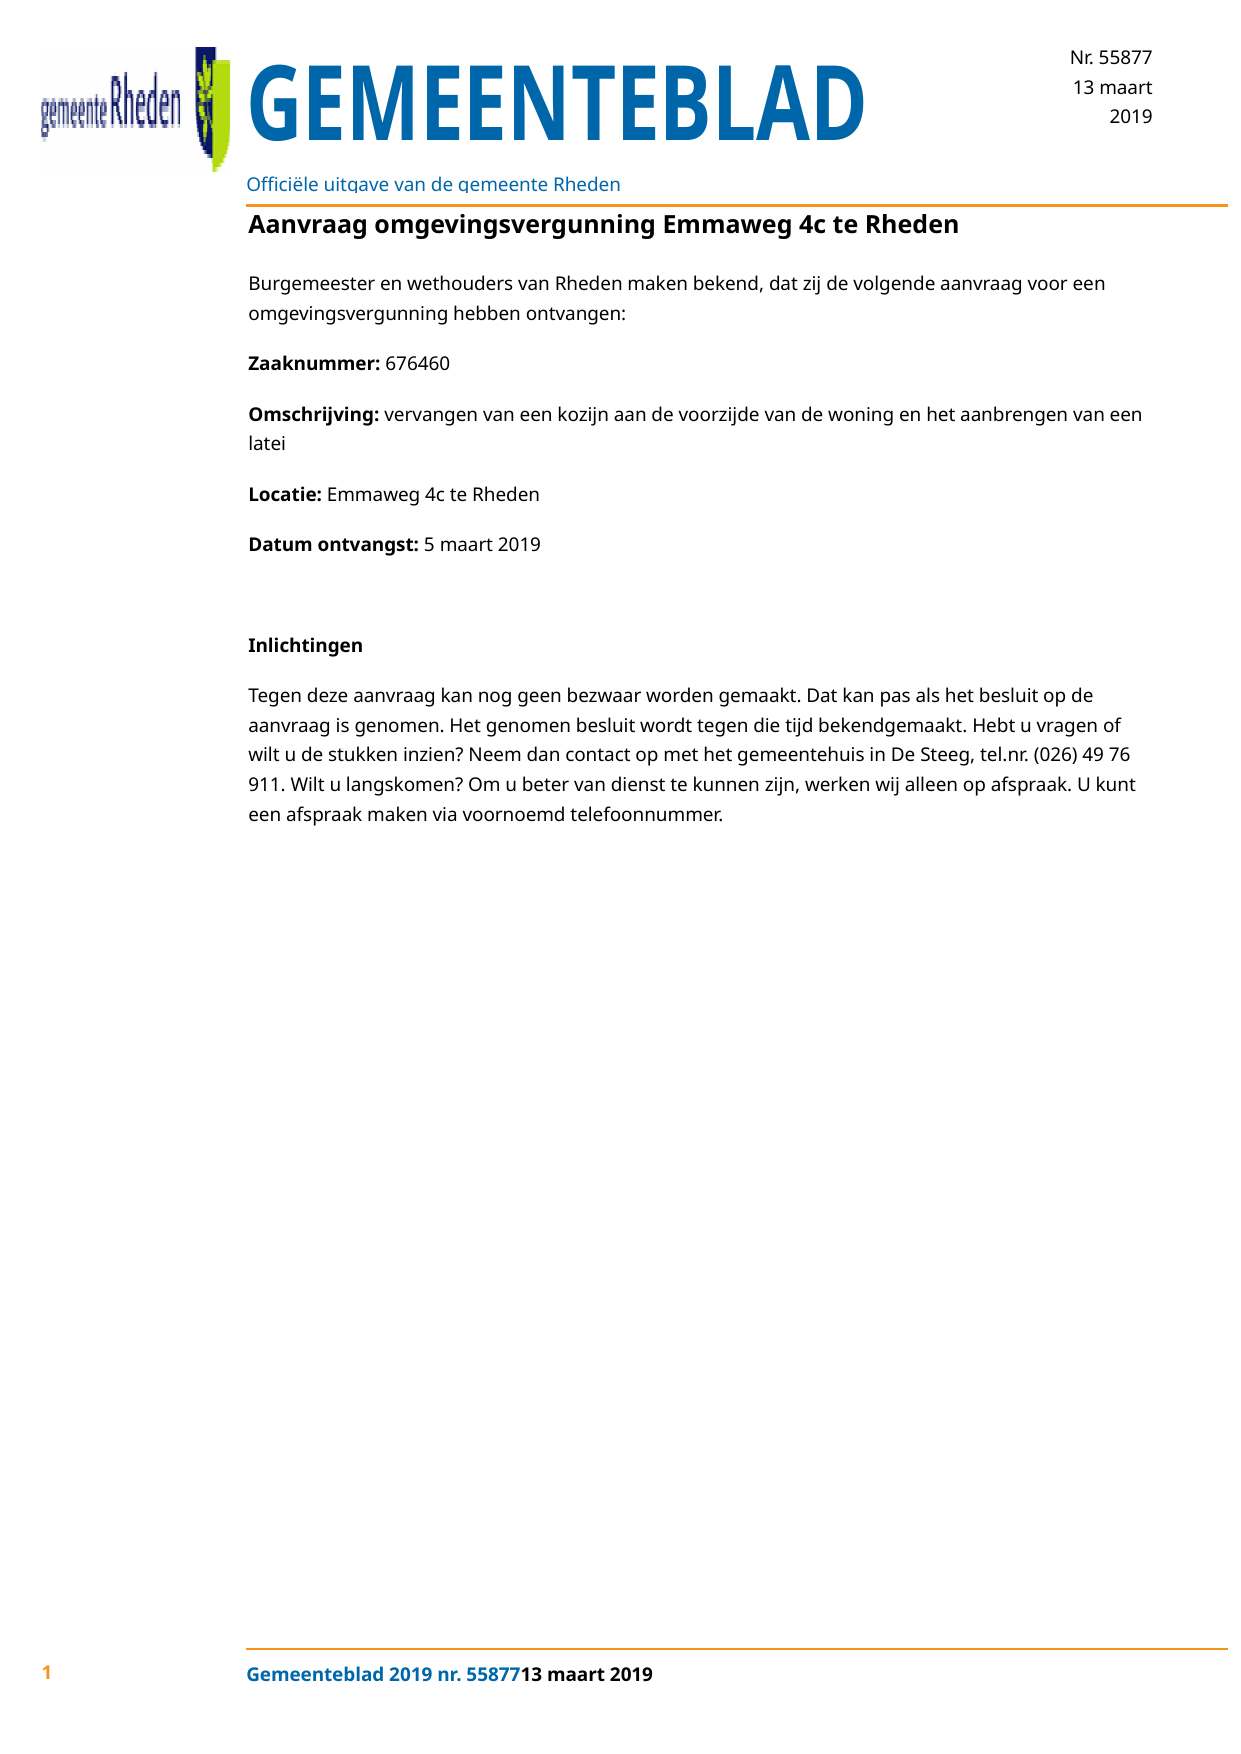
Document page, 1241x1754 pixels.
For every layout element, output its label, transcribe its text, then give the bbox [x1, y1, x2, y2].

text Tegen deze aanvraag kan nog geen bezwaar worden gemaakt. Dat kan pas als het besluit op de aanvraag is genomen. Het genomen besluit wordt tegen die tijd bekendgemaakt. Hebt u vragen of wilt u de stukken inzien? Neem dan contact op met het gemeentehuis in De Steeg, tel.nr. (026) 49 76 911. Wilt u langskomen? Om u beter van dienst te kunnen zijn, werken wij alleen op afspraak. U kunt een afspraak maken via voornoemd telefoonnummer. [248, 682, 1152, 826]
text Aanvraag omgevingsvergunning Emmaweg 4c te Rheden [248, 207, 1152, 241]
text Locatie: Emmaweg 4c te Rheden [248, 481, 1152, 506]
text Omschrijving: vervangen van een kozijn aan de voorzijde van de woning en het aanbrengen van een latei [248, 401, 1152, 456]
text Inlichtingen [248, 632, 1152, 658]
text Datum ontvangst: 5 maart 2019 [248, 531, 1152, 557]
picture [41, 47, 231, 172]
text Burgemeester en wethouders van Rheden maken bekend, dat zij de volgende aanvraag voor een omgevingsvergunning hebben ontvangen: [248, 270, 1152, 326]
text Zaaknummer: 676460 [248, 350, 1152, 376]
